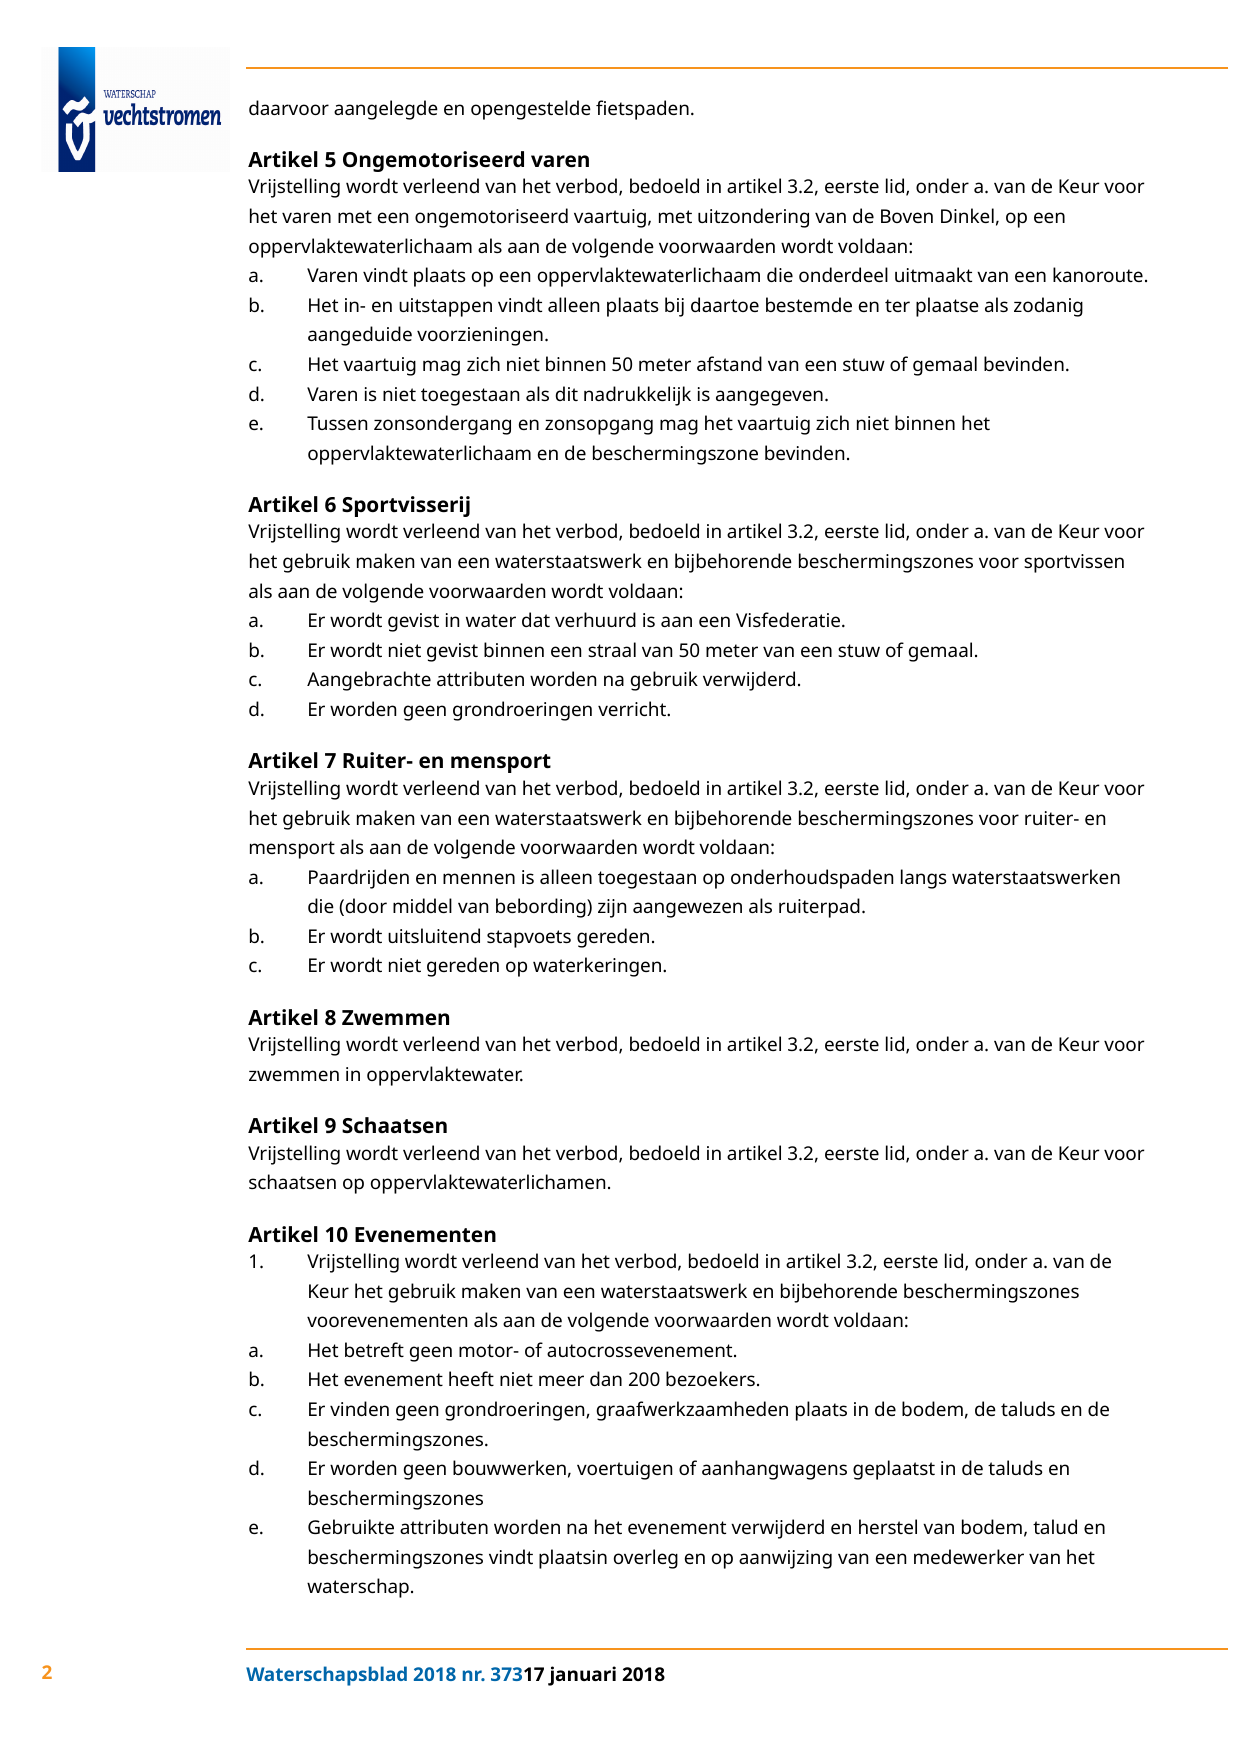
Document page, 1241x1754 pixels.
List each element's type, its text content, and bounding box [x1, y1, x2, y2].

text daarvoor aangelegde en opengestelde fietspaden. [248, 95, 1152, 121]
list Het vaartuig mag zich niet binnen 50 meter afstand van een stuw of gemaal bevinden. [248, 351, 1152, 377]
list Er wordt uitsluitend stapvoets gereden. [248, 923, 1152, 949]
list Er wordt niet gevist binnen een straal van 50 meter van een stuw of gemaal. [248, 637, 1152, 663]
list Het evenement heeft niet meer dan 200 bezoekers. [248, 1367, 1152, 1392]
text Artikel 9 Schaatsen [248, 1111, 1152, 1140]
text Vrijstelling wordt verleend van het verbod, bedoeld in artikel 3.2, eerste lid, onder a. van de Keur voor schaatsen op oppervlaktewaterlichamen. [248, 1140, 1152, 1195]
list Er wordt niet gereden op waterkeringen. [248, 953, 1152, 978]
text Vrijstelling wordt verleend van het verbod, bedoeld in artikel 3.2, eerste lid, onder a. van de Keur voor het gebruik maken van een waterstaatswerk en bijbehorende beschermingszones voor sportvissen als aan de volgende voorwaarden wordt voldaan: [248, 519, 1152, 604]
list Varen is niet toegestaan als dit nadrukkelijk is aangegeven. [248, 381, 1152, 406]
list Er worden geen bouwwerken, voertuigen of aanhangwagens geplaatst in de taluds en beschermingszones [248, 1455, 1152, 1511]
list Er vinden geen grondroeringen, graafwerkzaamheden plaats in de bodem, de taluds en de beschermingszones. [248, 1396, 1152, 1452]
list Paardrijden en mennen is alleen toegestaan op onderhoudspaden langs waterstaatswerken die (door middel van bebording) zijn aangewezen als ruiterpad. [248, 864, 1152, 919]
text Vrijstelling wordt verleend van het verbod, bedoeld in artikel 3.2, eerste lid, onder a. van de Keur voor zwemmen in oppervlaktewater. [248, 1031, 1152, 1087]
list Het betreft geen motor- of autocrossevenement. [248, 1337, 1152, 1363]
text Artikel 7 Ruiter- en mensport [248, 747, 1152, 775]
text Artikel 10 Evenementen [248, 1220, 1152, 1248]
text Artikel 5 Ongemotoriseerd varen [248, 145, 1152, 174]
picture [41, 47, 231, 172]
list Tussen zonsondergang en zonsopgang mag het vaartuig zich niet binnen het oppervlaktewaterlichaam en de beschermingszone bevinden. [248, 410, 1152, 466]
list Varen vindt plaats op een oppervlaktewaterlichaam die onderdeel uitmaakt van een kanoroute. [248, 262, 1152, 288]
list Vrijstelling wordt verleend van het verbod, bedoeld in artikel 3.2, eerste lid, onder a. van de Keur het gebruik maken van een waterstaatswerk en bijbehorende beschermingszones voorevenementen als aan de volgende voorwaarden wordt voldaan: [248, 1248, 1152, 1333]
list Aangebrachte attributen worden na gebruik verwijderd. [248, 667, 1152, 692]
list Het in- en uitstappen vindt alleen plaats bij daartoe bestemde en ter plaatse als zodanig aangeduide voorzieningen. [248, 292, 1152, 347]
text Vrijstelling wordt verleend van het verbod, bedoeld in artikel 3.2, eerste lid, onder a. van de Keur voor het varen met een ongemotoriseerd vaartuig, met uitzondering van de Boven Dinkel, op een oppervlaktewaterlichaam als aan de volgende voorwaarden wordt voldaan: [248, 174, 1152, 258]
text Artikel 6 Sportvisserij [248, 490, 1152, 519]
text Vrijstelling wordt verleend van het verbod, bedoeld in artikel 3.2, eerste lid, onder a. van de Keur voor het gebruik maken van een waterstaatswerk en bijbehorende beschermingszones voor ruiter- en mensport als aan de volgende voorwaarden wordt voldaan: [248, 775, 1152, 860]
list Gebruikte attributen worden na het evenement verwijderd en herstel van bodem, talud en beschermingszones vindt plaatsin overleg en op aanwijzing van een medewerker van het waterschap. [248, 1514, 1152, 1599]
text Artikel 8 Zwemmen [248, 1003, 1152, 1031]
list Er worden geen grondroeringen verricht. [248, 696, 1152, 722]
list Er wordt gevist in water dat verhuurd is aan een Visfederatie. [248, 607, 1152, 633]
